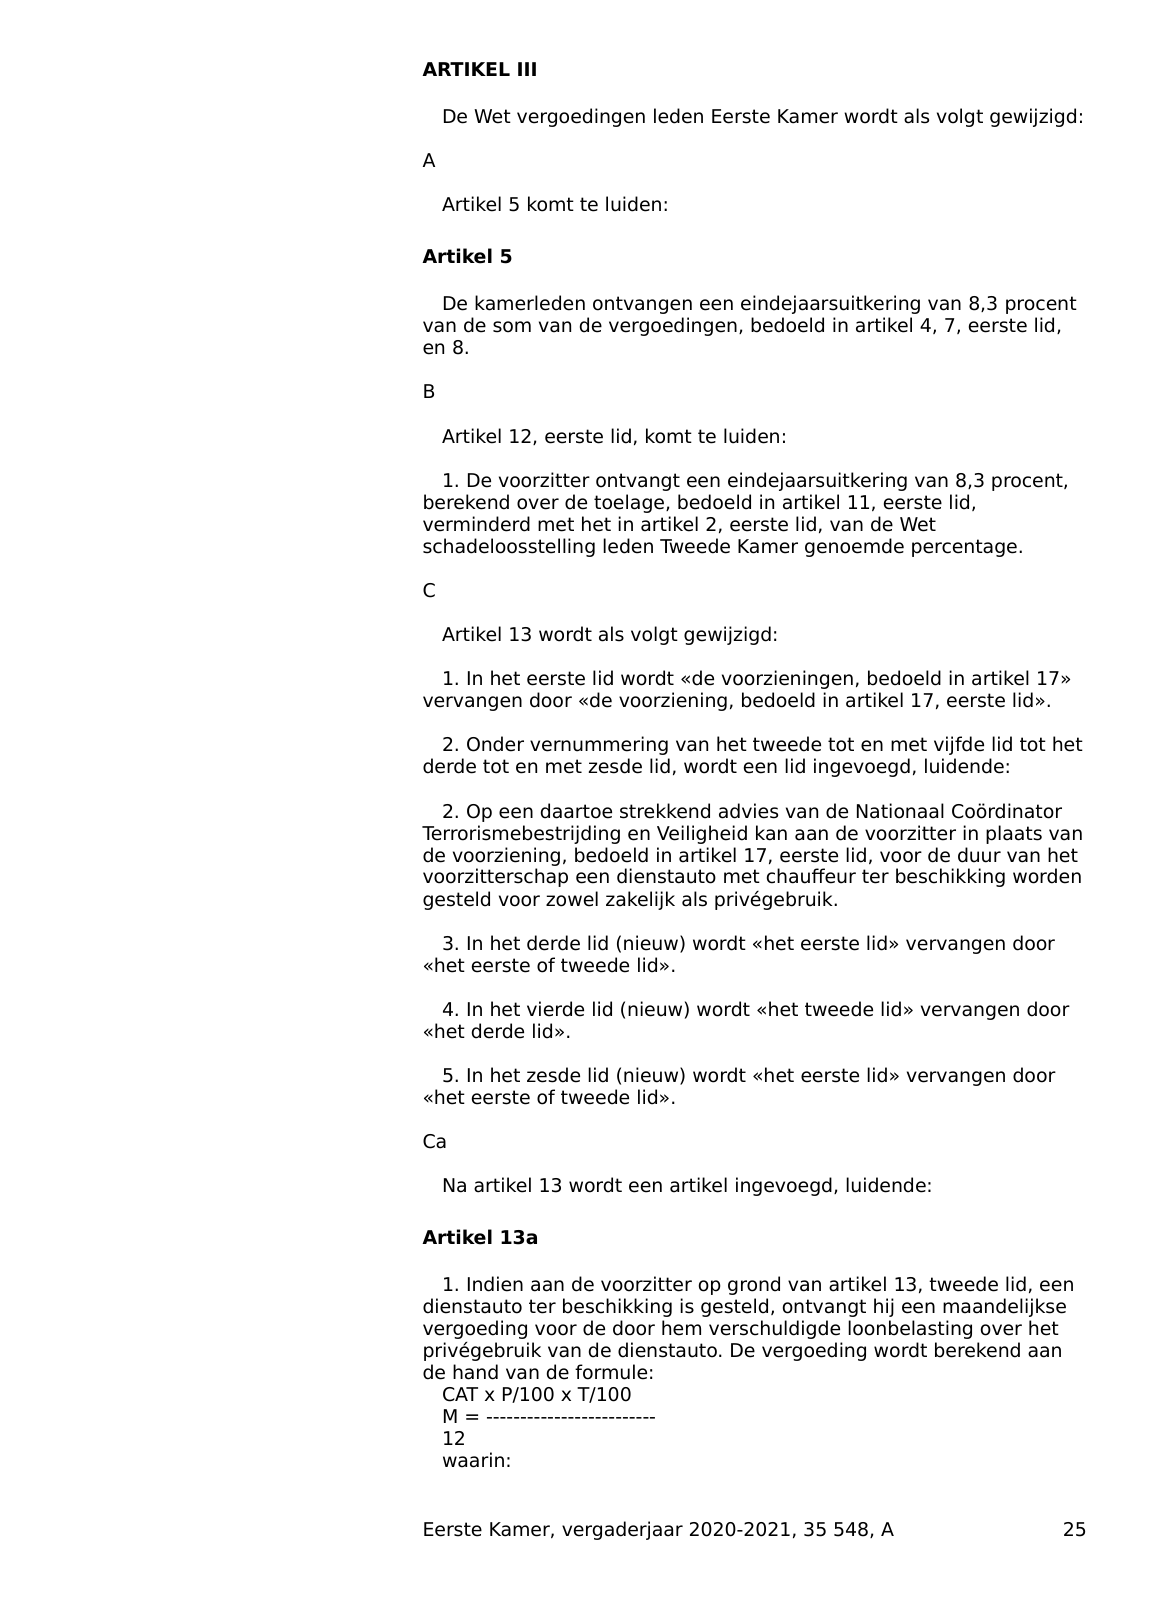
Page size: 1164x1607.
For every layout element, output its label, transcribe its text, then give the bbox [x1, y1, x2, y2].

text Na artikel 13 wordt een artikel ingevoegd, luidende: [422, 1175, 1087, 1197]
text 2. Onder vernummering van het tweede tot en met vijfde lid tot het derde tot en met zesde lid, wordt een lid ingevoegd, luidende: [422, 734, 1087, 778]
text 3. In het derde lid (nieuw) wordt «het eerste lid» vervangen door «het eerste of tweede lid». [422, 933, 1087, 977]
subtitle ARTIKEL III [422, 59, 1087, 81]
text B [422, 381, 1087, 403]
text Artikel 13 wordt als volgt gewijzigd: [422, 624, 1087, 646]
text 2. Op een daartoe strekkend advies van de Nationaal Coördinator Terrorismebestrijding en Veiligheid kan aan de voorzitter in plaats van de voorziening, bedoeld in artikel 17, eerste lid, voor de duur van het voorzitterschap een dienstauto met chauffeur ter beschikking worden gesteld voor zowel zakelijk als privégebruik. [422, 801, 1087, 910]
text 12 [422, 1428, 1087, 1450]
subtitle Artikel 13a [422, 1227, 1087, 1249]
text De Wet vergoedingen leden Eerste Kamer wordt als volgt gewijzigd: [422, 106, 1087, 128]
text Ca [422, 1131, 1087, 1153]
text 4. In het vierde lid (nieuw) wordt «het tweede lid» vervangen door «het derde lid». [422, 999, 1087, 1043]
text Artikel 5 komt te luiden: [422, 194, 1087, 216]
text 1. De voorzitter ontvangt een eindejaarsuitkering van 8,3 procent, berekend over de toelage, bedoeld in artikel 11, eerste lid, verminderd met het in artikel 2, eerste lid, van de Wet schadeloosstelling leden Tweede Kamer genoemde percentage. [422, 470, 1087, 558]
text C [422, 580, 1087, 602]
text CAT x P/100 x T/100 [422, 1384, 1087, 1406]
text M = ------------------------- [422, 1406, 1087, 1428]
text De kamerleden ontvangen een eindejaarsuitkering van 8,3 procent van de som van de vergoedingen, bedoeld in artikel 4, 7, eerste lid, en 8. [422, 293, 1087, 359]
text 1. In het eerste lid wordt «de voorzieningen, bedoeld in artikel 17» vervangen door «de voorziening, bedoeld in artikel 17, eerste lid». [422, 668, 1087, 712]
subtitle Artikel 5 [422, 246, 1087, 268]
text Artikel 12, eerste lid, komt te luiden: [422, 426, 1087, 448]
text A [422, 150, 1087, 172]
text 1. Indien aan de voorzitter op grond van artikel 13, tweede lid, een dienstauto ter beschikking is gesteld, ontvangt hij een maandelijkse vergoeding voor de door hem verschuldigde loonbelasting over het privégebruik van de dienstauto. De vergoeding wordt berekend aan de hand van de formule: [422, 1274, 1087, 1384]
text waarin: [422, 1450, 1087, 1472]
text 5. In het zesde lid (nieuw) wordt «het eerste lid» vervangen door «het eerste of tweede lid». [422, 1065, 1087, 1109]
